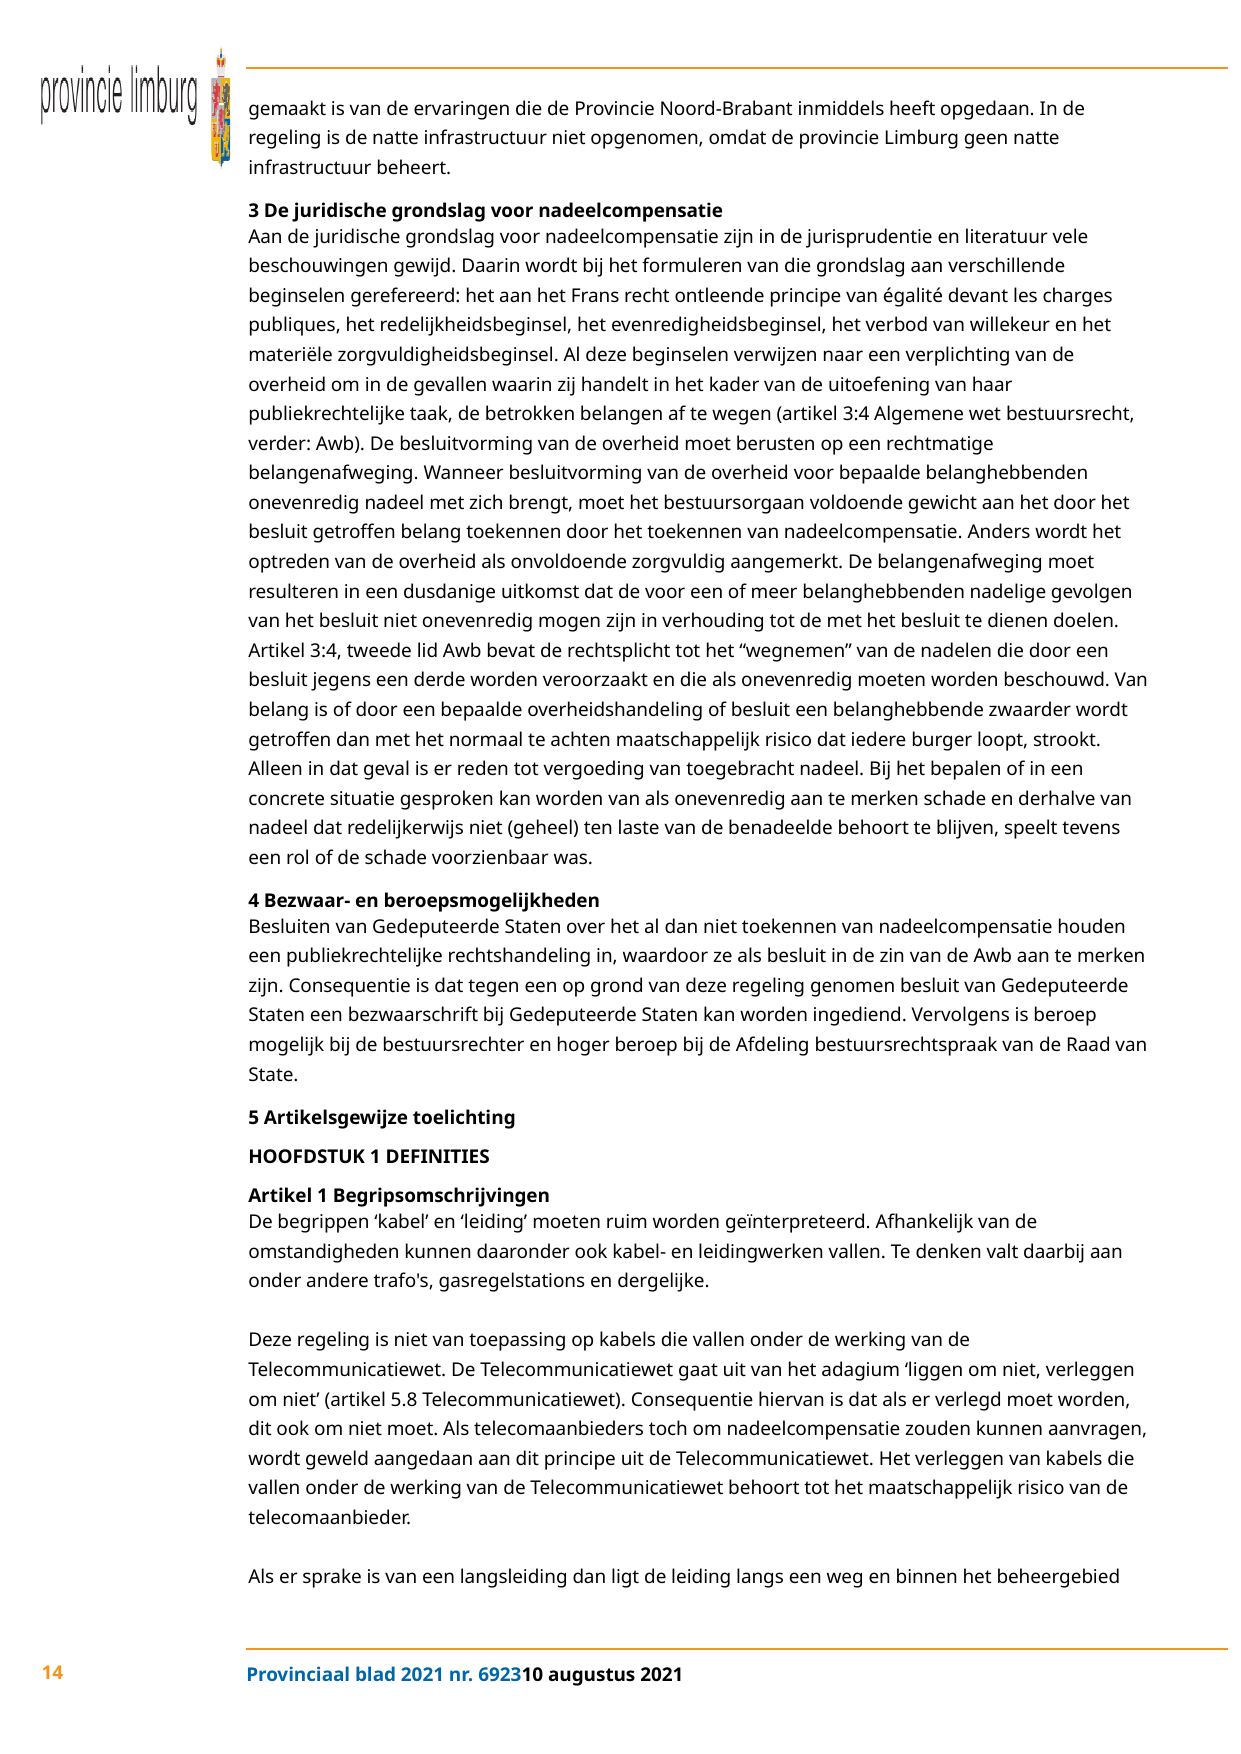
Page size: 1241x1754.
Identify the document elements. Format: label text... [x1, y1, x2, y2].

text 5 Artikelsgewijze toelichting [248, 1104, 1152, 1130]
text 3 De juridische grondslag voor nadeelcompensatie [248, 197, 1152, 223]
text Aan de juridische grondslag voor nadeelcompensatie zijn in de jurisprudentie en literatuur vele beschouwingen gewijd. Daarin wordt bij het formuleren van die grondslag aan verschillende beginselen gerefereerd: het aan het Frans recht ontleende principe van égalité devant les charges publiques, het redelijkheidsbeginsel, het evenredigheidsbeginsel, het verbod van willekeur en het materiële zorgvuldigheidsbeginsel. Al deze beginselen verwijzen naar een verplichting van de overheid om in de gevallen waarin zij handelt in het kader van de uitoefening van haar publiekrechtelijke taak, de betrokken belangen af te wegen (artikel 3:4 Algemene wet bestuursrecht, verder: Awb). De besluitvorming van de overheid moet berusten op een rechtmatige belangenafweging. Wanneer besluitvorming van de overheid voor bepaalde belanghebbenden onevenredig nadeel met zich brengt, moet het bestuursorgaan voldoende gewicht aan het door het besluit getroffen belang toekennen door het toekennen van nadeelcompensatie. Anders wordt het optreden van de overheid als onvoldoende zorgvuldig aangemerkt. De belangenafweging moet resulteren in een dusdanige uitkomst dat de voor een of meer belanghebbenden nadelige gevolgen van het besluit niet onevenredig mogen zijn in verhouding tot de met het besluit te dienen doelen. Artikel 3:4, tweede lid Awb bevat de rechtsplicht tot het “wegnemen” van de nadelen die door een besluit jegens een derde worden veroorzaakt en die als onevenredig moeten worden beschouwd. Van belang is of door een bepaalde overheidshandeling of besluit een belanghebbende zwaarder wordt getroffen dan met het normaal te achten maatschappelijk risico dat iedere burger loopt, strookt. Alleen in dat geval is er reden tot vergoeding van toegebracht nadeel. Bij het bepalen of in een concrete situatie gesproken kan worden van als onevenredig aan te merken schade en derhalve van nadeel dat redelijkerwijs niet (geheel) ten laste van de benadeelde behoort te blijven, speelt tevens een rol of de schade voorzienbaar was. [248, 223, 1152, 870]
text De begrippen ‘kabel’ en ‘leiding’ moeten ruim worden geïnterpreteerd. Afhankelijk van de omstandigheden kunnen daaronder ook kabel- en leidingwerken vallen. Te denken valt daarbij aan onder andere trafo's, gasregelstations en dergelijke. [248, 1208, 1152, 1293]
text HOOFDSTUK 1 DEFINITIES [248, 1143, 1152, 1169]
text Besluiten van Gedeputeerde Staten over het al dan niet toekennen van nadeelcompensatie houden een publiekrechtelijke rechtshandeling in, waardoor ze als besluit in de zin van de Awb aan te merken zijn. Consequentie is dat tegen een op grond van deze regeling genomen besluit van Gedeputeerde Staten een bezwaarschrift bij Gedeputeerde Staten kan worden ingediend. Vervolgens is beroep mogelijk bij de bestuursrechter en hoger beroep bij de Afdeling bestuursrechtspraak van de Raad van State. [248, 913, 1152, 1087]
text Artikel 1 Begripsomschrijvingen [248, 1182, 1152, 1208]
text 4 Bezwaar- en beroepsmogelijkheden [248, 887, 1152, 913]
picture [41, 47, 231, 172]
text Als er sprake is van een langsleiding dan ligt de leiding langs een weg en binnen het beheergebied [248, 1563, 1152, 1589]
text Deze regeling is niet van toepassing op kabels die vallen onder de werking van de Telecommunicatiewet. De Telecommunicatiewet gaat uit van het adagium ‘liggen om niet, verleggen om niet’ (artikel 5.8 Telecommunicatiewet). Consequentie hiervan is dat als er verlegd moet worden, dit ook om niet moet. Als telecomaanbieders toch om nadeelcompensatie zouden kunnen aanvragen, wordt geweld aangedaan aan dit principe uit de Telecommunicatiewet. Het verleggen van kabels die vallen onder de werking van de Telecommunicatiewet behoort tot het maatschappelijk risico van de telecomaanbieder. [248, 1327, 1152, 1530]
text gemaakt is van de ervaringen die de Provincie Noord-Brabant inmiddels heeft opgedaan. In de regeling is de natte infrastructuur niet opgenomen, omdat de provincie Limburg geen natte infrastructuur beheert. [248, 95, 1152, 180]
